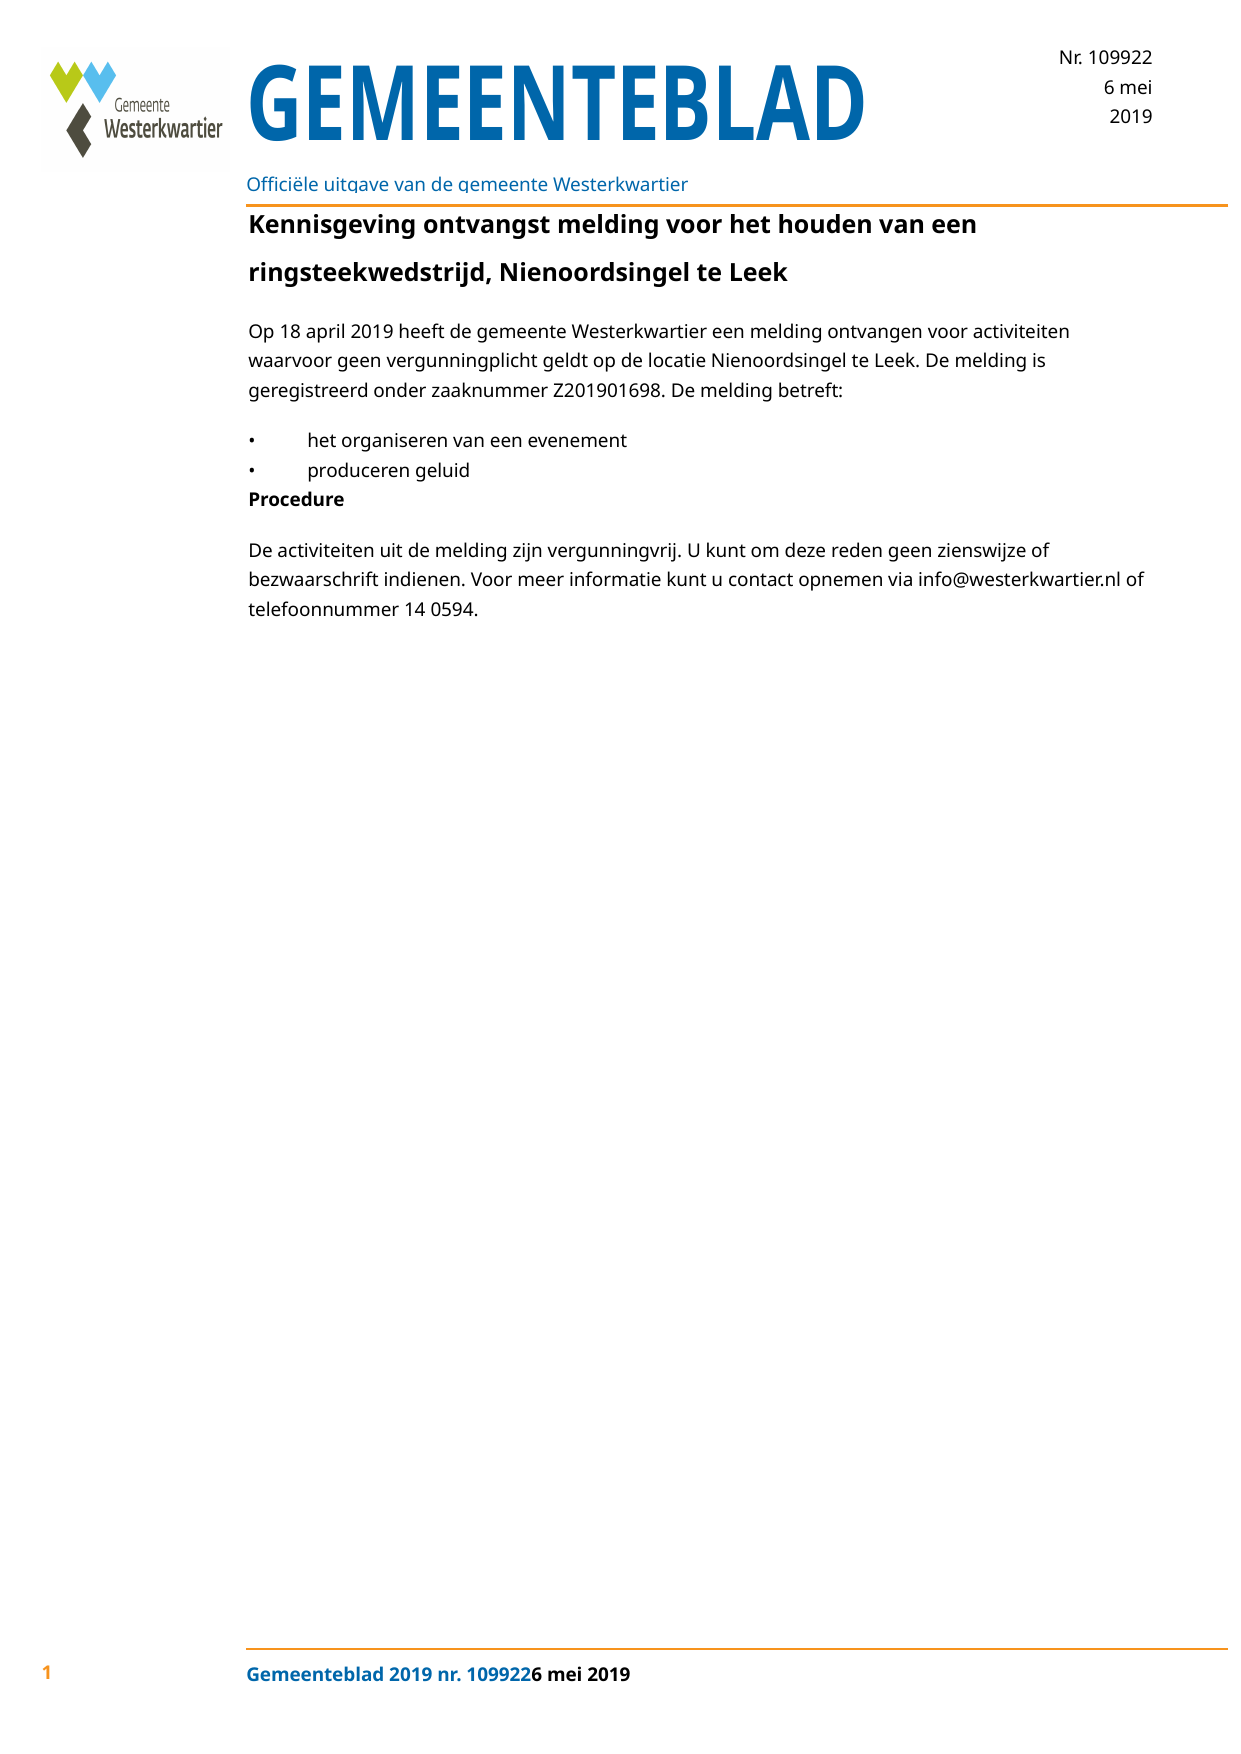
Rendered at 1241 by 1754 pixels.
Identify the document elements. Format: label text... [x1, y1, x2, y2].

list het organiseren van een evenement [248, 427, 1152, 453]
text Procedure [248, 487, 1152, 512]
text Kennisgeving ontvangst melding voor het houden van een ringsteekwedstrijd, Nienoordsingel te Leek [248, 207, 1152, 288]
list produceren geluid [248, 457, 1152, 483]
text De activiteiten uit de melding zijn vergunningvrij. U kunt om deze reden geen zienswijze of bezwaarschrift indienen. Voor meer informatie kunt u contact opnemen via info@westerkwartier.nl of telefoonnummer 14 0594. [248, 537, 1152, 622]
text Op 18 april 2019 heeft de gemeente Westerkwartier een melding ontvangen voor activiteiten waarvoor geen vergunningplicht geldt op de locatie Nienoordsingel te Leek. De melding is geregistreerd onder zaaknummer Z201901698. De melding betreft: [248, 318, 1152, 403]
picture [41, 47, 231, 172]
